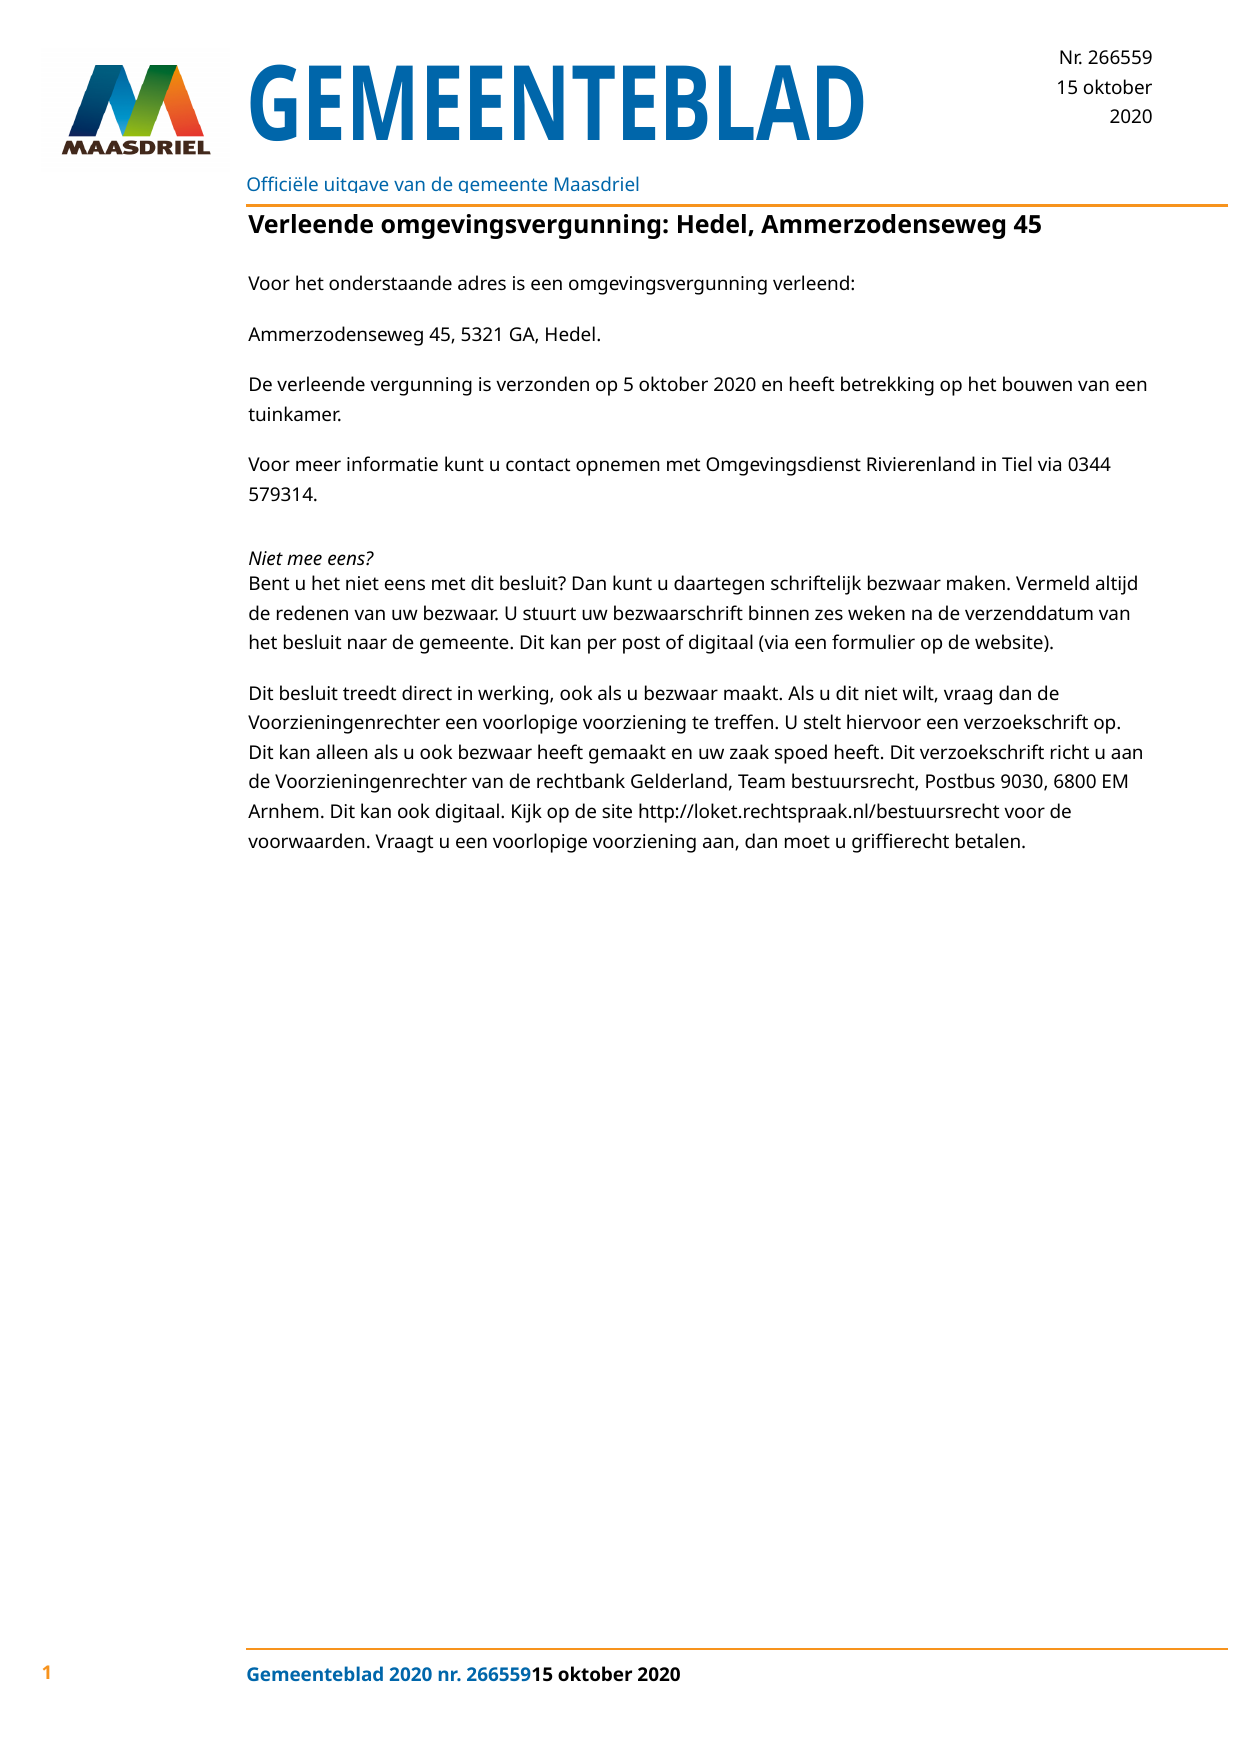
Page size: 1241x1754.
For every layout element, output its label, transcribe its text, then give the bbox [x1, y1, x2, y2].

text Bent u het niet eens met dit besluit? Dan kunt u daartegen schriftelijk bezwaar maken. Vermeld altijd de redenen van uw bezwaar. U stuurt uw bezwaarschrift binnen zes weken na de verzenddatum van het besluit naar de gemeente. Dit kan per post of digitaal (via een formulier op de website). [248, 570, 1152, 655]
picture [41, 47, 231, 172]
text Voor het onderstaande adres is een omgevingsvergunning verleend: [248, 270, 1152, 296]
text De verleende vergunning is verzonden op 5 oktober 2020 en heeft betrekking op het bouwen van een tuinkamer. [248, 371, 1152, 426]
text Dit besluit treedt direct in werking, ook als u bezwaar maakt. Als u dit niet wilt, vraag dan de Voorzieningenrechter een voorlopige voorziening te treffen. U stelt hiervoor een verzoekschrift op. Dit kan alleen als u ook bezwaar heeft gemaakt en uw zaak spoed heeft. Dit verzoekschrift richt u aan de Voorzieningenrechter van de rechtbank Gelderland, Team bestuursrecht, Postbus 9030, 6800 EM Arnhem. Dit kan ook digitaal. Kijk op de site http://loket.rechtspraak.nl/bestuursrecht voor de voorwaarden. Vraagt u een voorlopige voorziening aan, dan moet u griffierecht betalen. [248, 680, 1152, 854]
text Niet mee eens? [248, 545, 1152, 570]
text Voor meer informatie kunt u contact opnemen met Omgevingsdienst Rivierenland in Tiel via 0344 579314. [248, 451, 1152, 506]
text Verleende omgevingsvergunning: Hedel, Ammerzodenseweg 45 [248, 207, 1152, 241]
text Ammerzodenseweg 45, 5321 GA, Hedel. [248, 321, 1152, 346]
